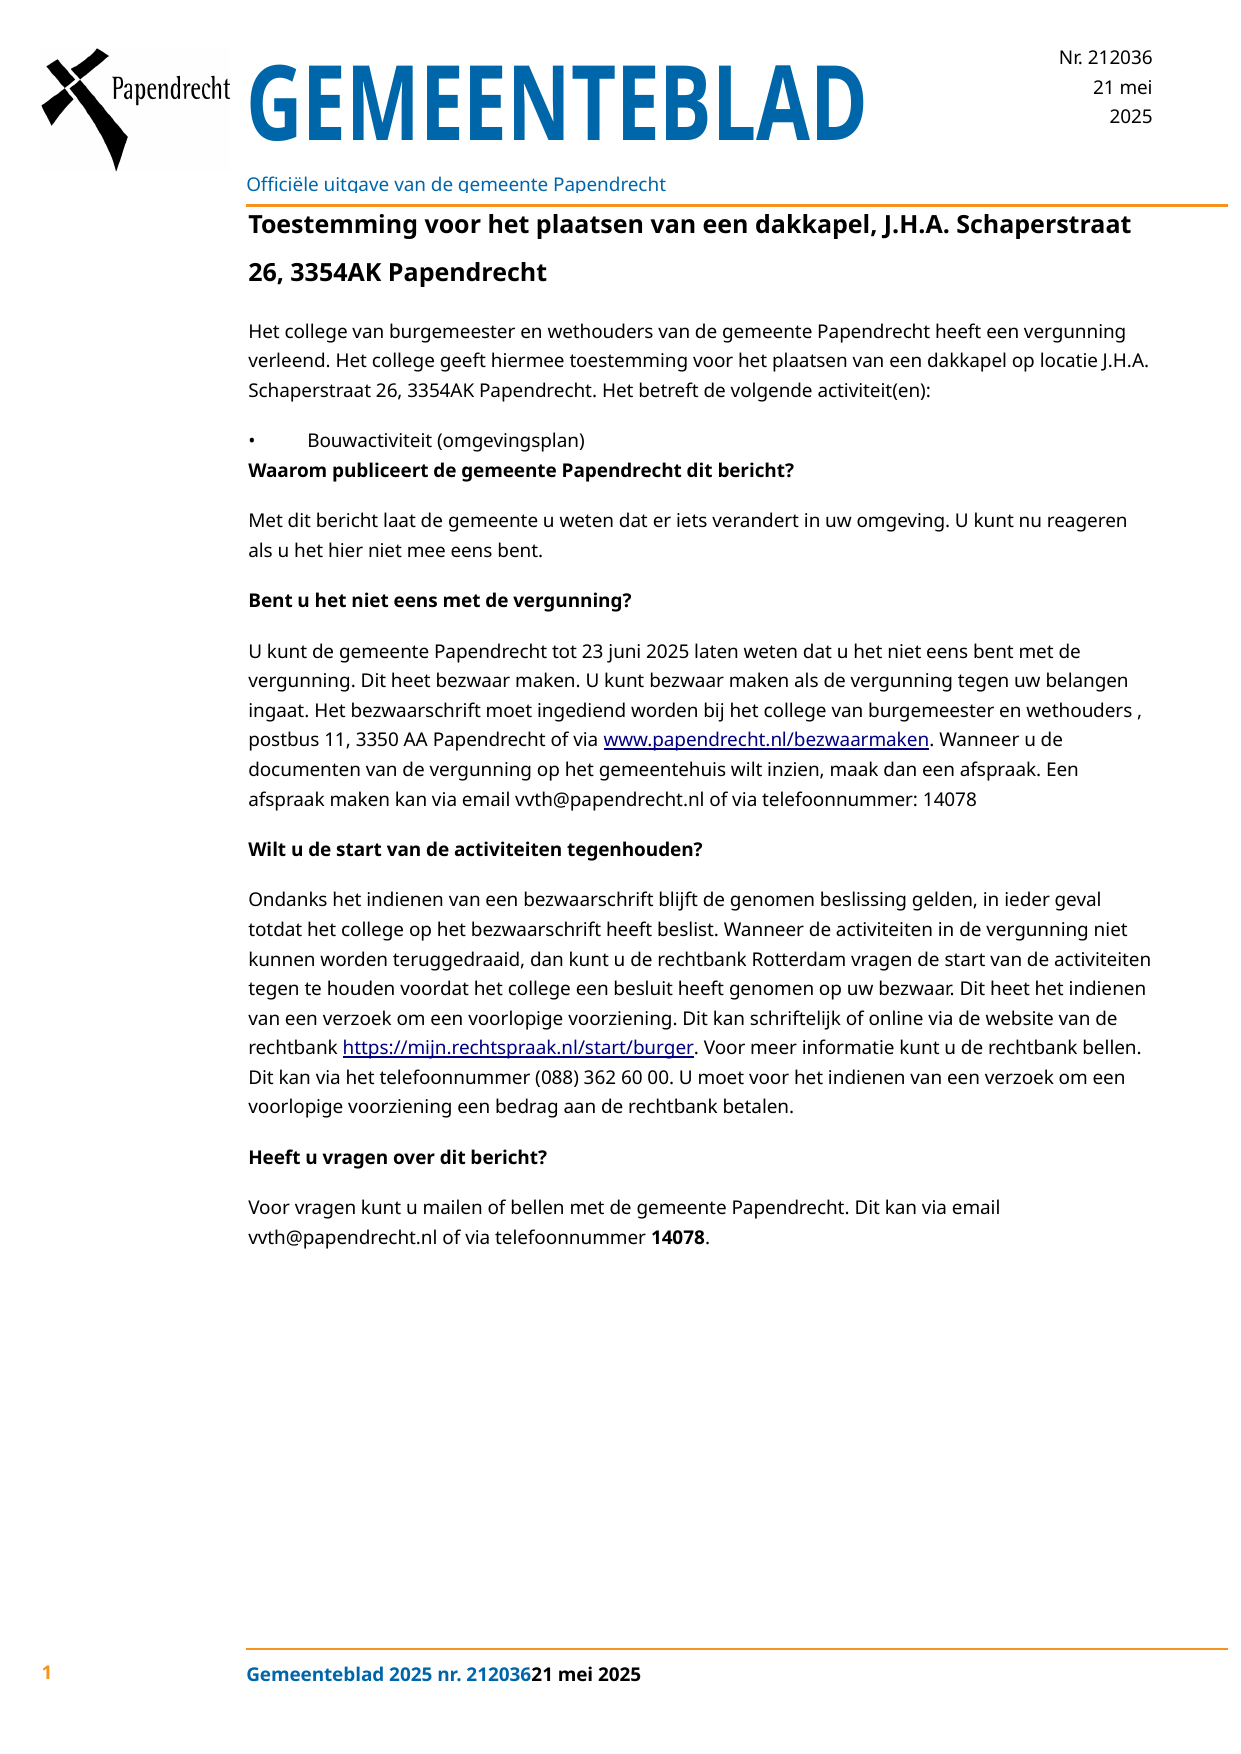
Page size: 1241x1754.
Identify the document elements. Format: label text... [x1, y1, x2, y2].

text Bent u het niet eens met de vergunning? [248, 587, 1152, 613]
text Heeft u vragen over dit bericht? [248, 1144, 1152, 1170]
text Ondanks het indienen van een bezwaarschrift blijft de genomen beslissing gelden, in ieder geval totdat het college op het bezwaarschrift heeft beslist. Wanneer de activiteiten in de vergunning niet kunnen worden teruggedraaid, dan kunt u de rechtbank Rotterdam vragen de start van de activiteiten tegen te houden voordat het college een besluit heeft genomen op uw bezwaar. Dit heet het indienen van een verzoek om een voorlopige voorziening. Dit kan schriftelijk of online via de website van de rechtbank https://mijn.rechtspraak.nl/start/burger. Voor meer informatie kunt u de rechtbank bellen. Dit kan via het telefoonnummer (088) 362 60 00. U moet voor het indienen van een verzoek om een voorlopige voorziening een bedrag aan de rechtbank betalen. [248, 887, 1152, 1119]
picture [41, 47, 231, 172]
text Voor vragen kunt u mailen of bellen met de gemeente Papendrecht. Dit kan via email vvth@papendrecht.nl of via telefoonnummer 14078. [248, 1194, 1152, 1250]
text Waarom publiceert de gemeente Papendrecht dit bericht? [248, 457, 1152, 483]
text Met dit bericht laat de gemeente u weten dat er iets verandert in uw omgeving. U kunt nu reageren als u het hier niet mee eens bent. [248, 507, 1152, 563]
text Wilt u de start van de activiteiten tegenhouden? [248, 836, 1152, 862]
list Bouwactiviteit (omgevingsplan) [248, 427, 1152, 453]
text Toestemming voor het plaatsen van een dakkapel, J.H.A. Schaperstraat 26, 3354AK Papendrecht [248, 207, 1152, 288]
text Het college van burgemeester en wethouders van de gemeente Papendrecht heeft een vergunning verleend. Het college geeft hiermee toestemming voor het plaatsen van een dakkapel op locatie J.H.A. Schaperstraat 26, 3354AK Papendrecht. Het betreft de volgende activiteit(en): [248, 318, 1152, 403]
text U kunt de gemeente Papendrecht tot 23 juni 2025 laten weten dat u het niet eens bent met de vergunning. Dit heet bezwaar maken. U kunt bezwaar maken als de vergunning tegen uw belangen ingaat. Het bezwaarschrift moet ingediend worden bij het college van burgemeester en wethouders , postbus 11, 3350 AA Papendrecht of via www.papendrecht.nl/bezwaarmaken. Wanneer u de documenten van de vergunning op het gemeentehuis wilt inzien, maak dan een afspraak. Een afspraak maken kan via email vvth@papendrecht.nl of via telefoonnummer: 14078 [248, 638, 1152, 812]
